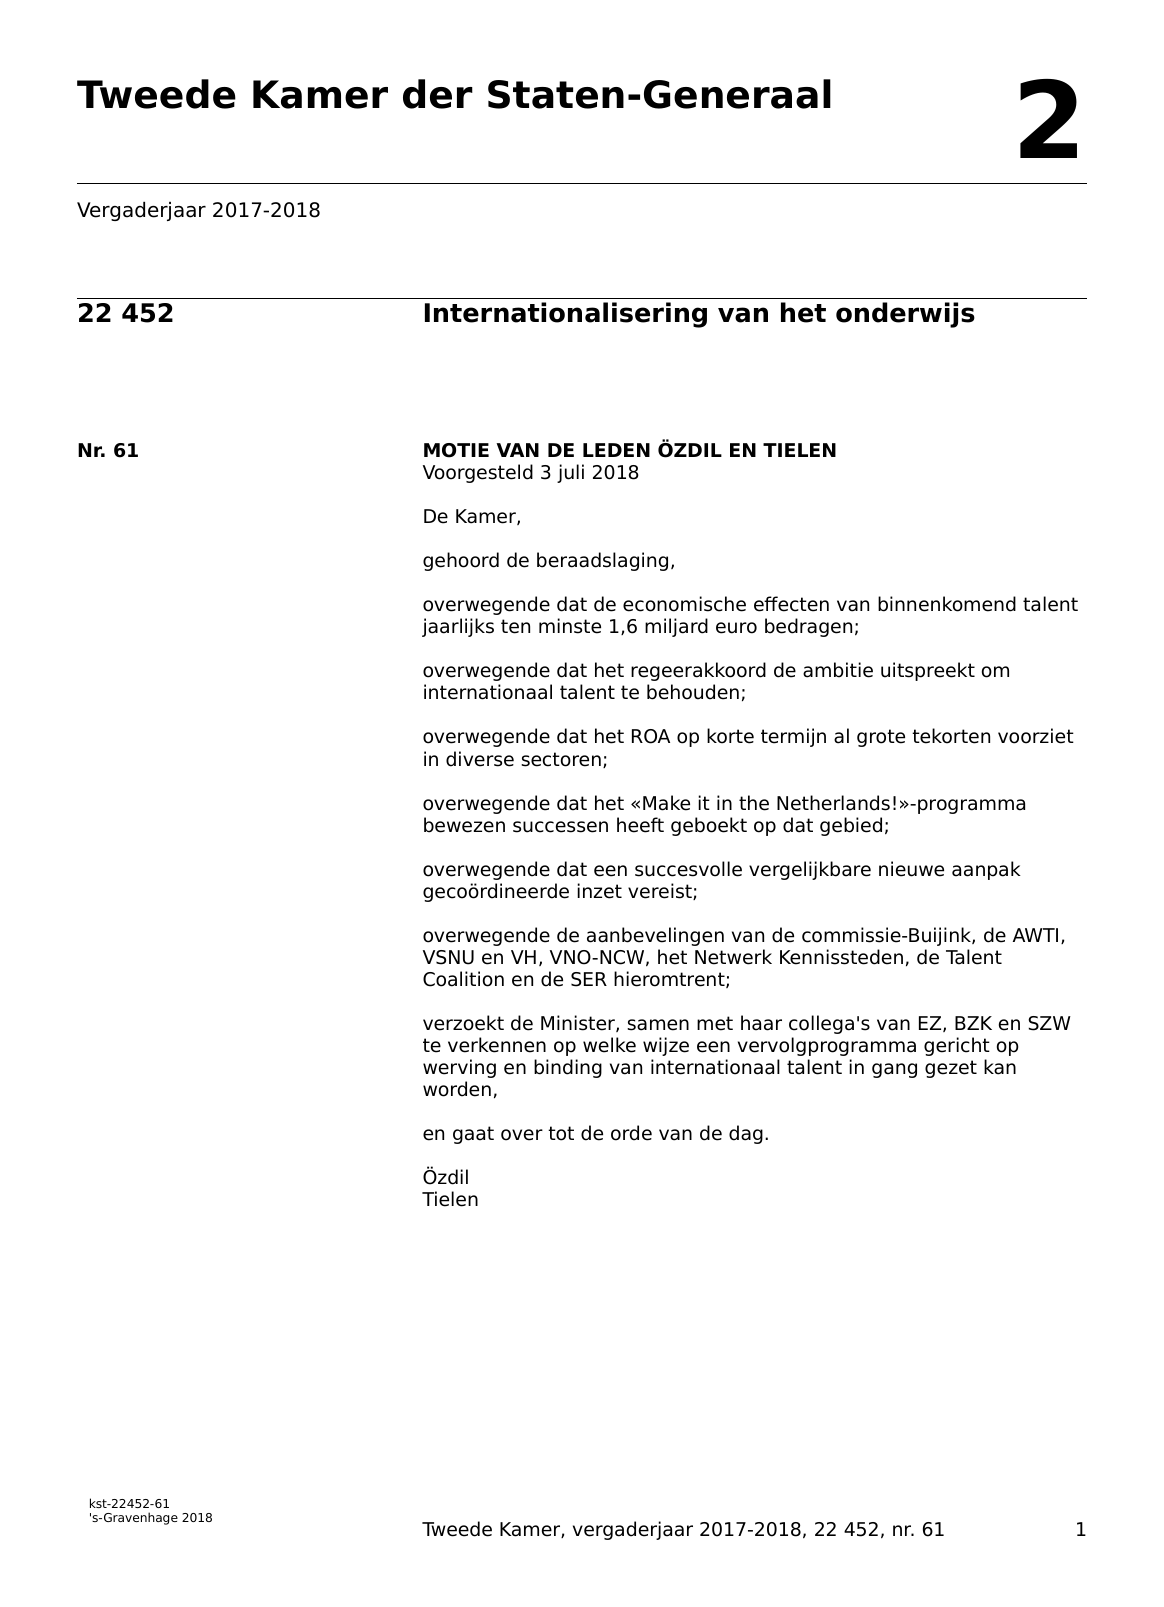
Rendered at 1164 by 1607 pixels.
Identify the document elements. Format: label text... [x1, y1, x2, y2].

text 's-Gravenhage 2018 [88, 1511, 323, 1525]
table_cell Vergaderjaar 2017-2018 [77, 184, 1087, 298]
subtitle 22 452 Internationalisering van het onderwijs [77, 299, 1087, 329]
table_header Tweede Kamer der Staten-Generaal [77, 59, 886, 183]
subtitle Nr. 61 MOTIE VAN DE LEDEN ÖZDIL EN TIELEN [77, 440, 1087, 462]
text Tielen [422, 1189, 1087, 1211]
text overwegende dat het «Make it in the Netherlands!»-programma bewezen successen heeft geboekt op dat gebied; [422, 793, 1087, 837]
text De Kamer, [422, 506, 1087, 528]
text overwegende dat het ROA op korte termijn al grote tekorten voorziet in diverse sectoren; [422, 726, 1087, 770]
text Özdil [422, 1167, 1087, 1189]
text Voorgesteld 3 juli 2018 [422, 462, 1087, 484]
text en gaat over tot de orde van de dag. [422, 1123, 1087, 1145]
text gehoord de beraadslaging, [422, 550, 1087, 572]
text overwegende de aanbevelingen van de commissie-Buijink, de AWTI, VSNU en VH, VNO-NCW, het Netwerk Kennissteden, de Talent Coalition en de SER hieromtrent; [422, 925, 1087, 991]
text overwegende dat de economische effecten van binnenkomend talent jaarlijks ten minste 1,6 miljard euro bedragen; [422, 594, 1087, 638]
text overwegende dat het regeerakkoord de ambitie uitspreekt om internationaal talent te behouden; [422, 660, 1087, 704]
text verzoekt de Minister, samen met haar collega's van EZ, BZK en SZW te verkennen op welke wijze een vervolgprogramma gericht op werving en binding van internationaal talent in gang gezet kan worden, [422, 1013, 1087, 1101]
text kst-22452-61 [88, 1497, 323, 1511]
table_header 2 [886, 59, 1087, 183]
text overwegende dat een succesvolle vergelijkbare nieuwe aanpak gecoördineerde inzet vereist; [422, 859, 1087, 903]
